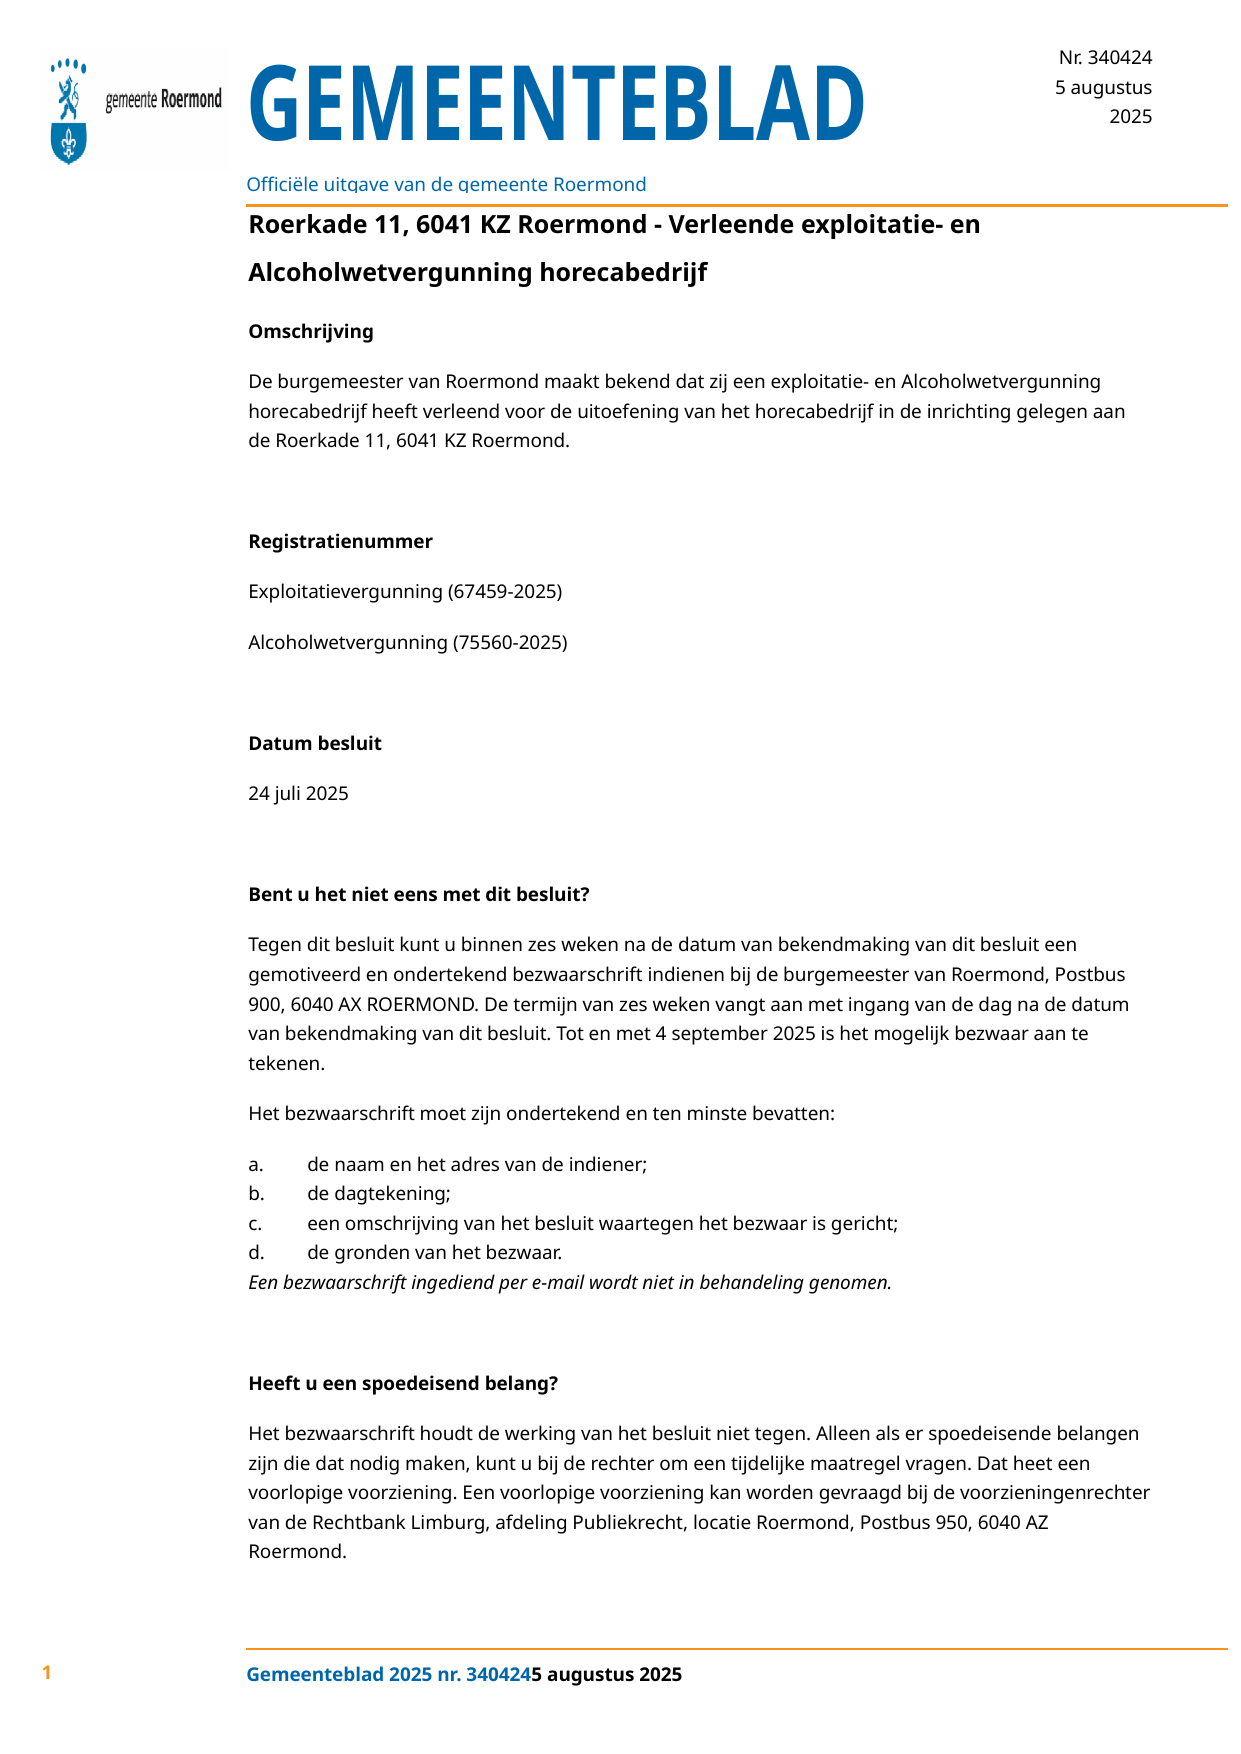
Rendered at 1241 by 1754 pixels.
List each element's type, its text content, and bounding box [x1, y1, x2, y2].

text Alcoholwetvergunning (75560-2025) [248, 629, 1152, 655]
picture [41, 47, 231, 172]
text Registratienummer [248, 528, 1152, 554]
text Heeft u een spoedeisend belang? [248, 1370, 1152, 1396]
text 24 juli 2025 [248, 780, 1152, 806]
list de gronden van het bezwaar. [248, 1239, 1152, 1265]
text Roerkade 11, 6041 KZ Roermond - Verleende exploitatie- en Alcoholwetvergunning horecabedrijf [248, 207, 1152, 288]
text Datum besluit [248, 730, 1152, 756]
text De burgemeester van Roermond maakt bekend dat zij een exploitatie- en Alcoholwetvergunning horecabedrijf heeft verleend voor de uitoefening van het horecabedrijf in de inrichting gelegen aan de Roerkade 11, 6041 KZ Roermond. [248, 368, 1152, 453]
text Het bezwaarschrift houdt de werking van het besluit niet tegen. Alleen als er spoedeisende belangen zijn die dat nodig maken, kunt u bij de rechter om een tijdelijke maatregel vragen. Dat heet een voorlopige voorziening. Een voorlopige voorziening kan worden gevraagd bij de voorzieningenrechter van de Rechtbank Limburg, afdeling Publiekrecht, locatie Roermond, Postbus 950, 6040 AZ Roermond. [248, 1420, 1152, 1564]
text Het bezwaarschrift moet zijn ondertekend en ten minste bevatten: [248, 1100, 1152, 1126]
text Exploitatievergunning (67459-2025) [248, 579, 1152, 604]
text Tegen dit besluit kunt u binnen zes weken na de datum van bekendmaking van dit besluit een gemotiveerd en ondertekend bezwaarschrift indienen bij de burgemeester van Roermond, Postbus 900, 6040 AX ROERMOND. De termijn van zes weken vangt aan met ingang van de dag na de datum van bekendmaking van dit besluit. Tot en met 4 september 2025 is het mogelijk bezwaar aan te tekenen. [248, 932, 1152, 1076]
text Omschrijving [248, 318, 1152, 344]
list de dagtekening; [248, 1180, 1152, 1206]
list een omschrijving van het besluit waartegen het bezwaar is gericht; [248, 1210, 1152, 1236]
text Een bezwaarschrift ingediend per e-mail wordt niet in behandeling genomen. [248, 1269, 1152, 1295]
text Bent u het niet eens met dit besluit? [248, 881, 1152, 907]
list de naam en het adres van de indiener; [248, 1151, 1152, 1177]
